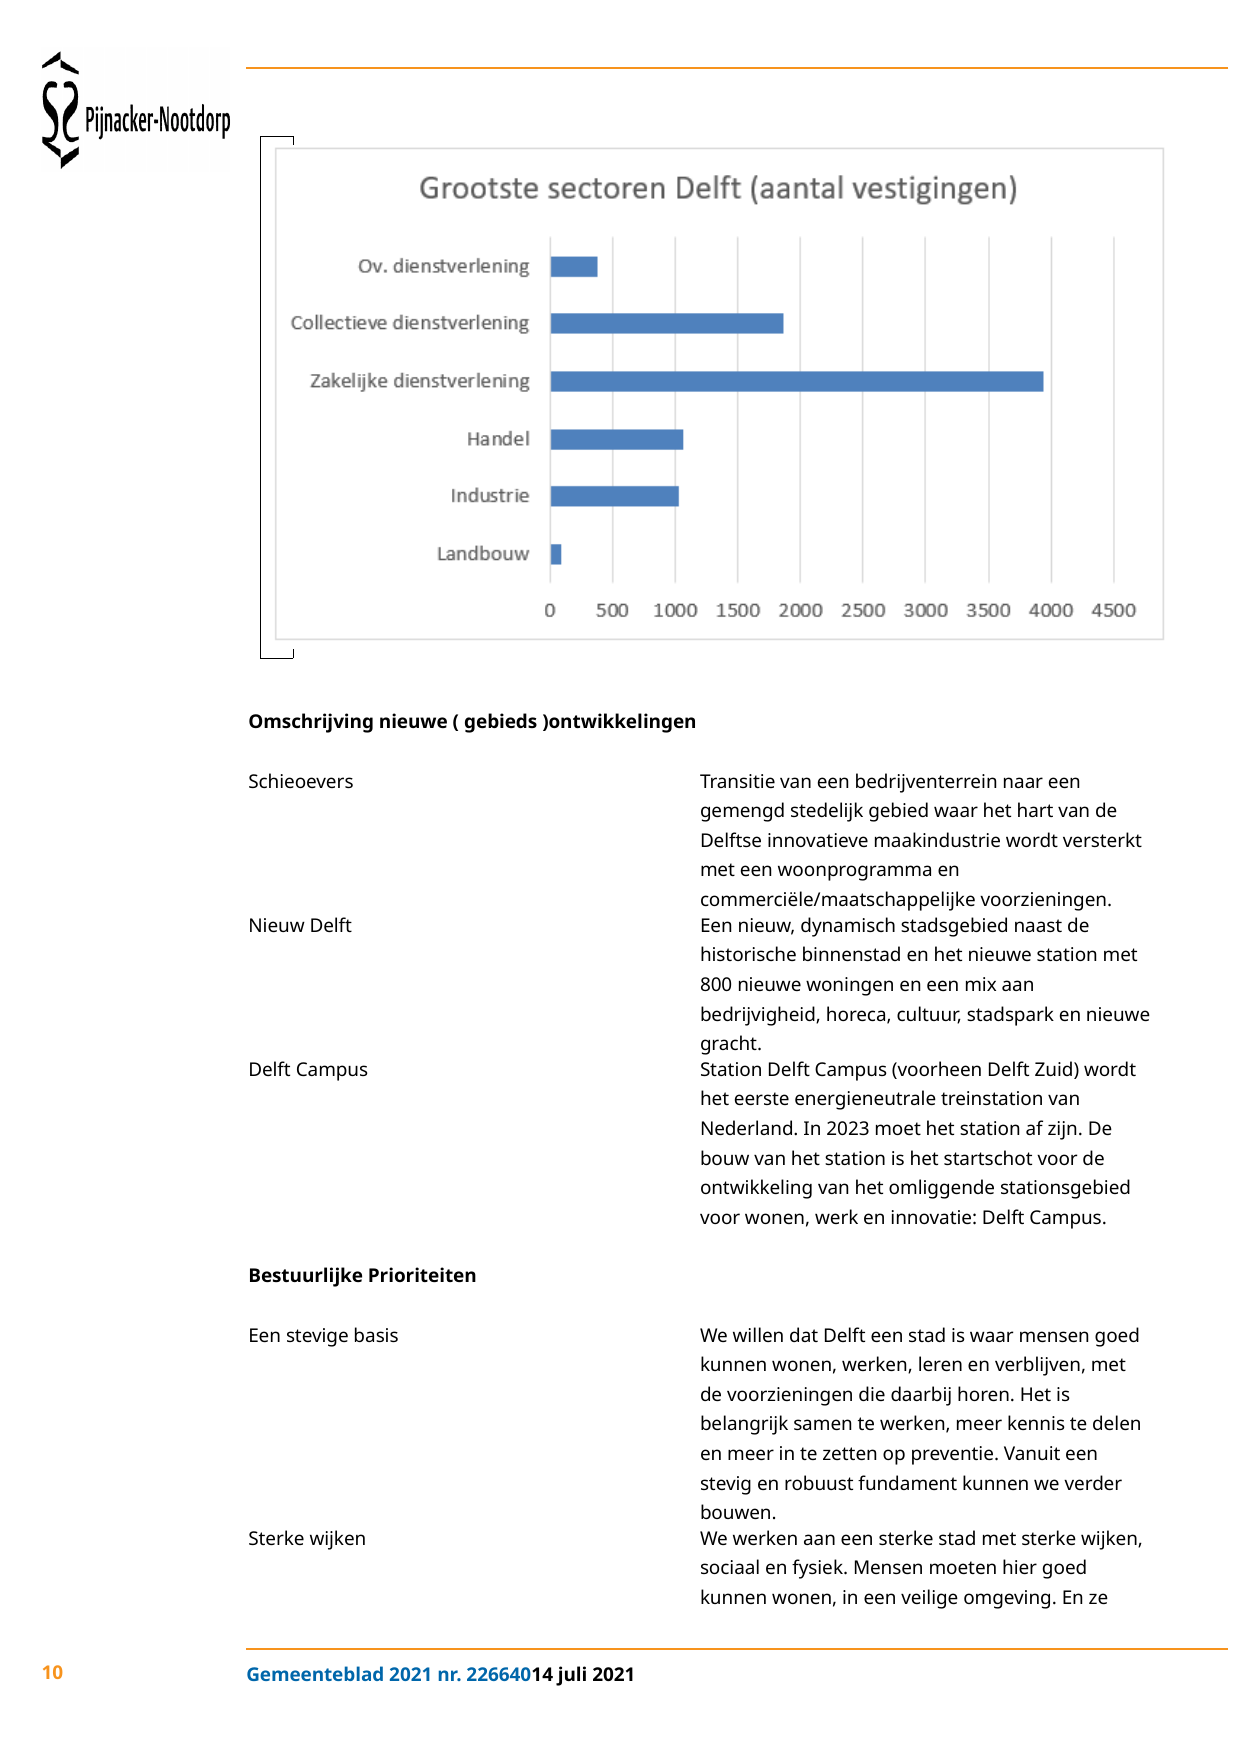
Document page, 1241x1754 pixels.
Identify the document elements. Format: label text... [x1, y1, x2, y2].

table_cell Een nieuw, dynamisch stadsgebied naast de historische binnenstad en het nieuwe station met 800 nieuwe woningen en een mix aan bedrijvigheid, horeca, cultuur, stadspark en nieuwe gracht. [700, 912, 1152, 1056]
table_cell Sterke wijken [248, 1525, 700, 1610]
table_header We willen dat Delft een stad is waar mensen goed kunnen wonen, werken, leren en verblijven, met de voorzieningen die daarbij horen. Het is belangrijk samen te werken, meer kennis te delen en meer in te zetten op preventie. Vanuit een stevig en robuust fundament kunnen we verder bouwen. [700, 1322, 1152, 1525]
table_header Een stevige basis [248, 1322, 700, 1525]
text Omschrijving nieuwe ( gebieds )ontwikkelingen [248, 709, 1152, 734]
table_cell Delft Campus [248, 1056, 700, 1230]
table_cell Nieuw Delft [248, 912, 700, 1056]
picture [41, 47, 231, 172]
table_header Transitie van een bedrijventerrein naar een gemengd stedelijk gebied waar het hart van de Delftse innovatieve maakindustrie wordt versterkt met een woonprogramma en commerciële/maatschappelijke voorzieningen. [700, 768, 1152, 912]
text Bestuurlijke Prioriteiten [248, 1262, 1152, 1288]
picture [268, 145, 1173, 649]
table_cell Station Delft Campus (voorheen Delft Zuid) wordt het eerste energieneutrale treinstation van Nederland. In 2023 moet het station af zijn. De bouw van het station is het startschot voor de ontwikkeling van het omliggende stationsgebied voor wonen, werk en innovatie: Delft Campus. [700, 1056, 1152, 1230]
table_cell We werken aan een sterke stad met sterke wijken, sociaal en fysiek. Mensen moeten hier goed kunnen wonen, in een veilige omgeving. En ze [700, 1525, 1152, 1610]
table_header Schieoevers [248, 768, 700, 912]
